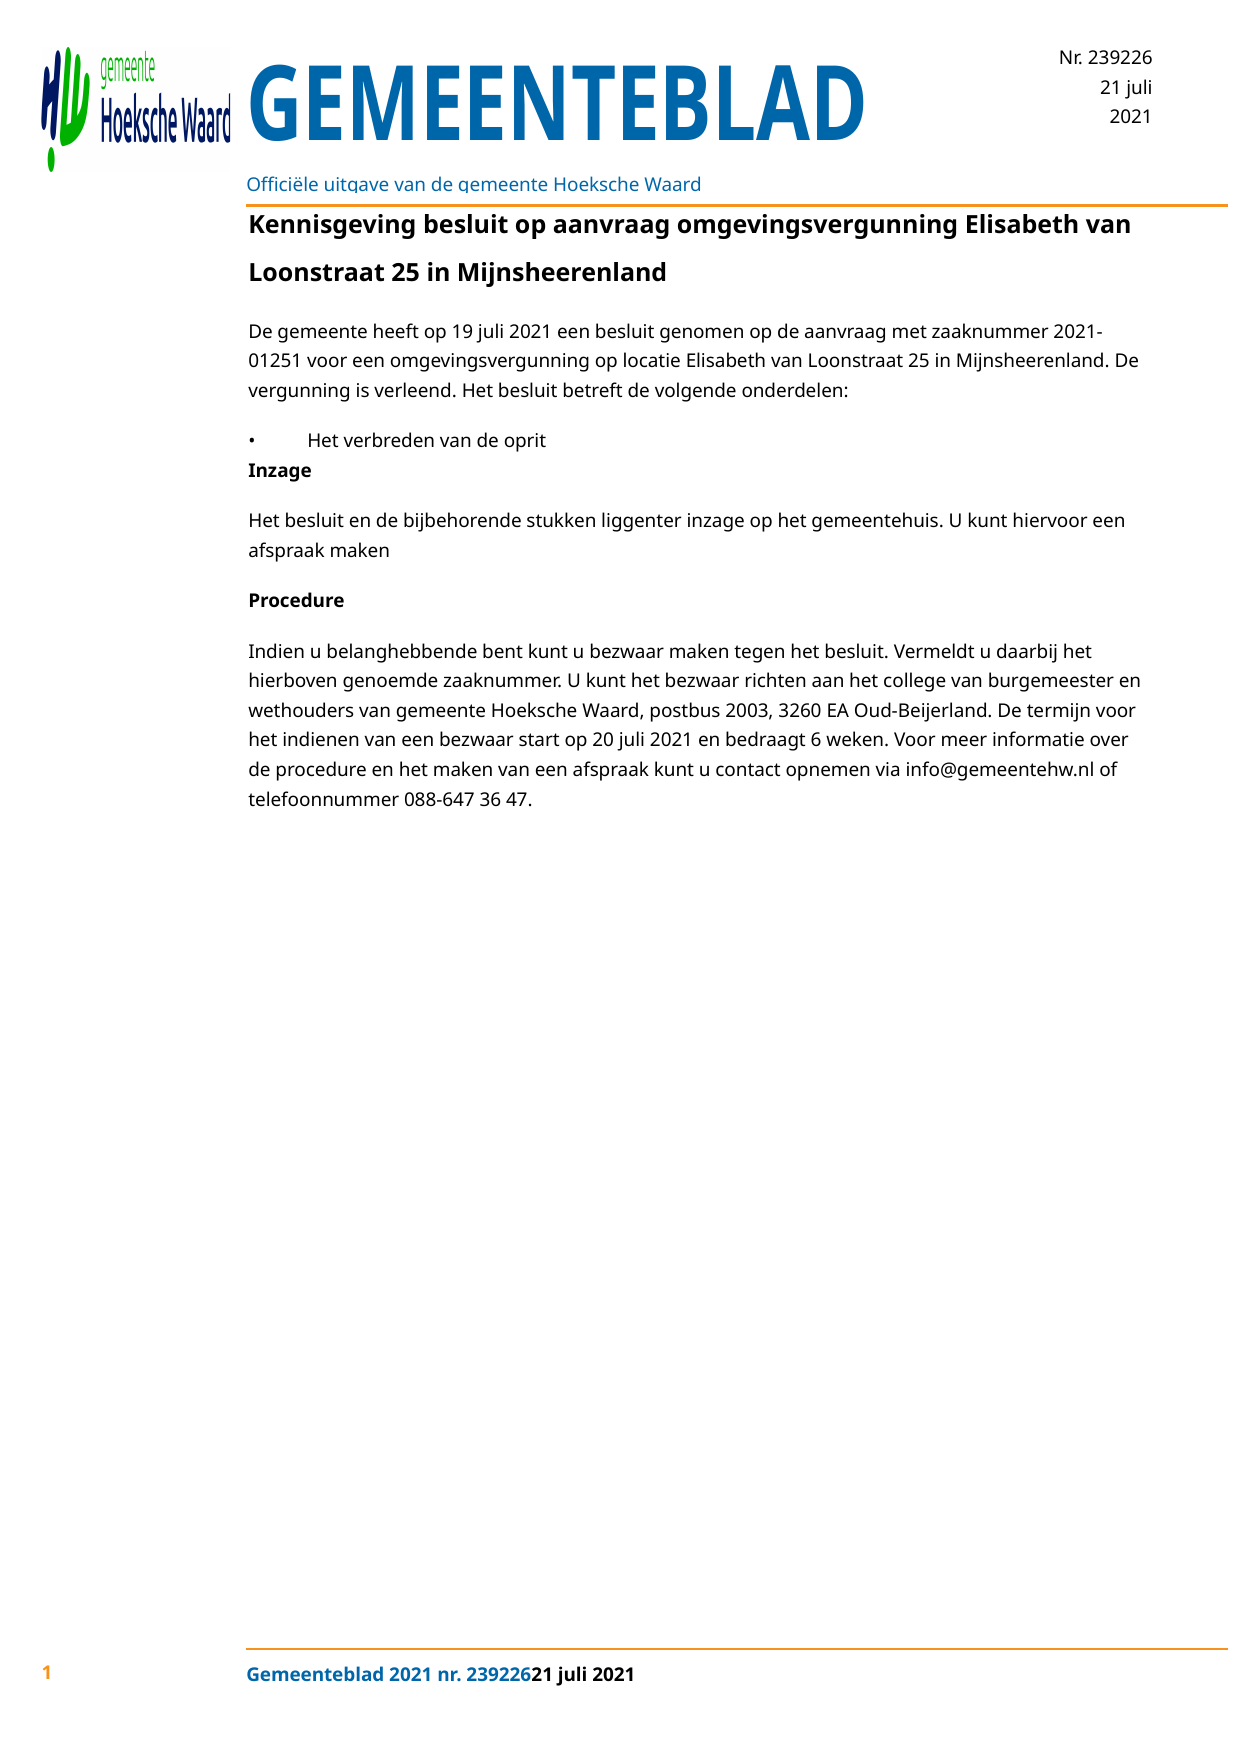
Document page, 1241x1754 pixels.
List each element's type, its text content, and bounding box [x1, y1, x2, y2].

text Inzage [248, 457, 1152, 483]
list Het verbreden van de oprit [248, 427, 1152, 453]
text Procedure [248, 587, 1152, 613]
text Het besluit en de bijbehorende stukken liggenter inzage op het gemeentehuis. U kunt hiervoor een afspraak maken [248, 507, 1152, 563]
picture [41, 47, 231, 172]
text De gemeente heeft op 19 juli 2021 een besluit genomen op de aanvraag met zaaknummer 2021-01251 voor een omgevingsvergunning op locatie Elisabeth van Loonstraat 25 in Mijnsheerenland. De vergunning is verleend. Het besluit betreft de volgende onderdelen: [248, 318, 1152, 403]
text Indien u belanghebbende bent kunt u bezwaar maken tegen het besluit. Vermeldt u daarbij het hierboven genoemde zaaknummer. U kunt het bezwaar richten aan het college van burgemeester en wethouders van gemeente Hoeksche Waard, postbus 2003, 3260 EA Oud-Beijerland. De termijn voor het indienen van een bezwaar start op 20 juli 2021 en bedraagt 6 weken. Voor meer informatie over de procedure en het maken van een afspraak kunt u contact opnemen via info@gemeentehw.nl of telefoonnummer 088-647 36 47. [248, 638, 1152, 812]
text Kennisgeving besluit op aanvraag omgevingsvergunning Elisabeth van Loonstraat 25 in Mijnsheerenland [248, 207, 1152, 288]
